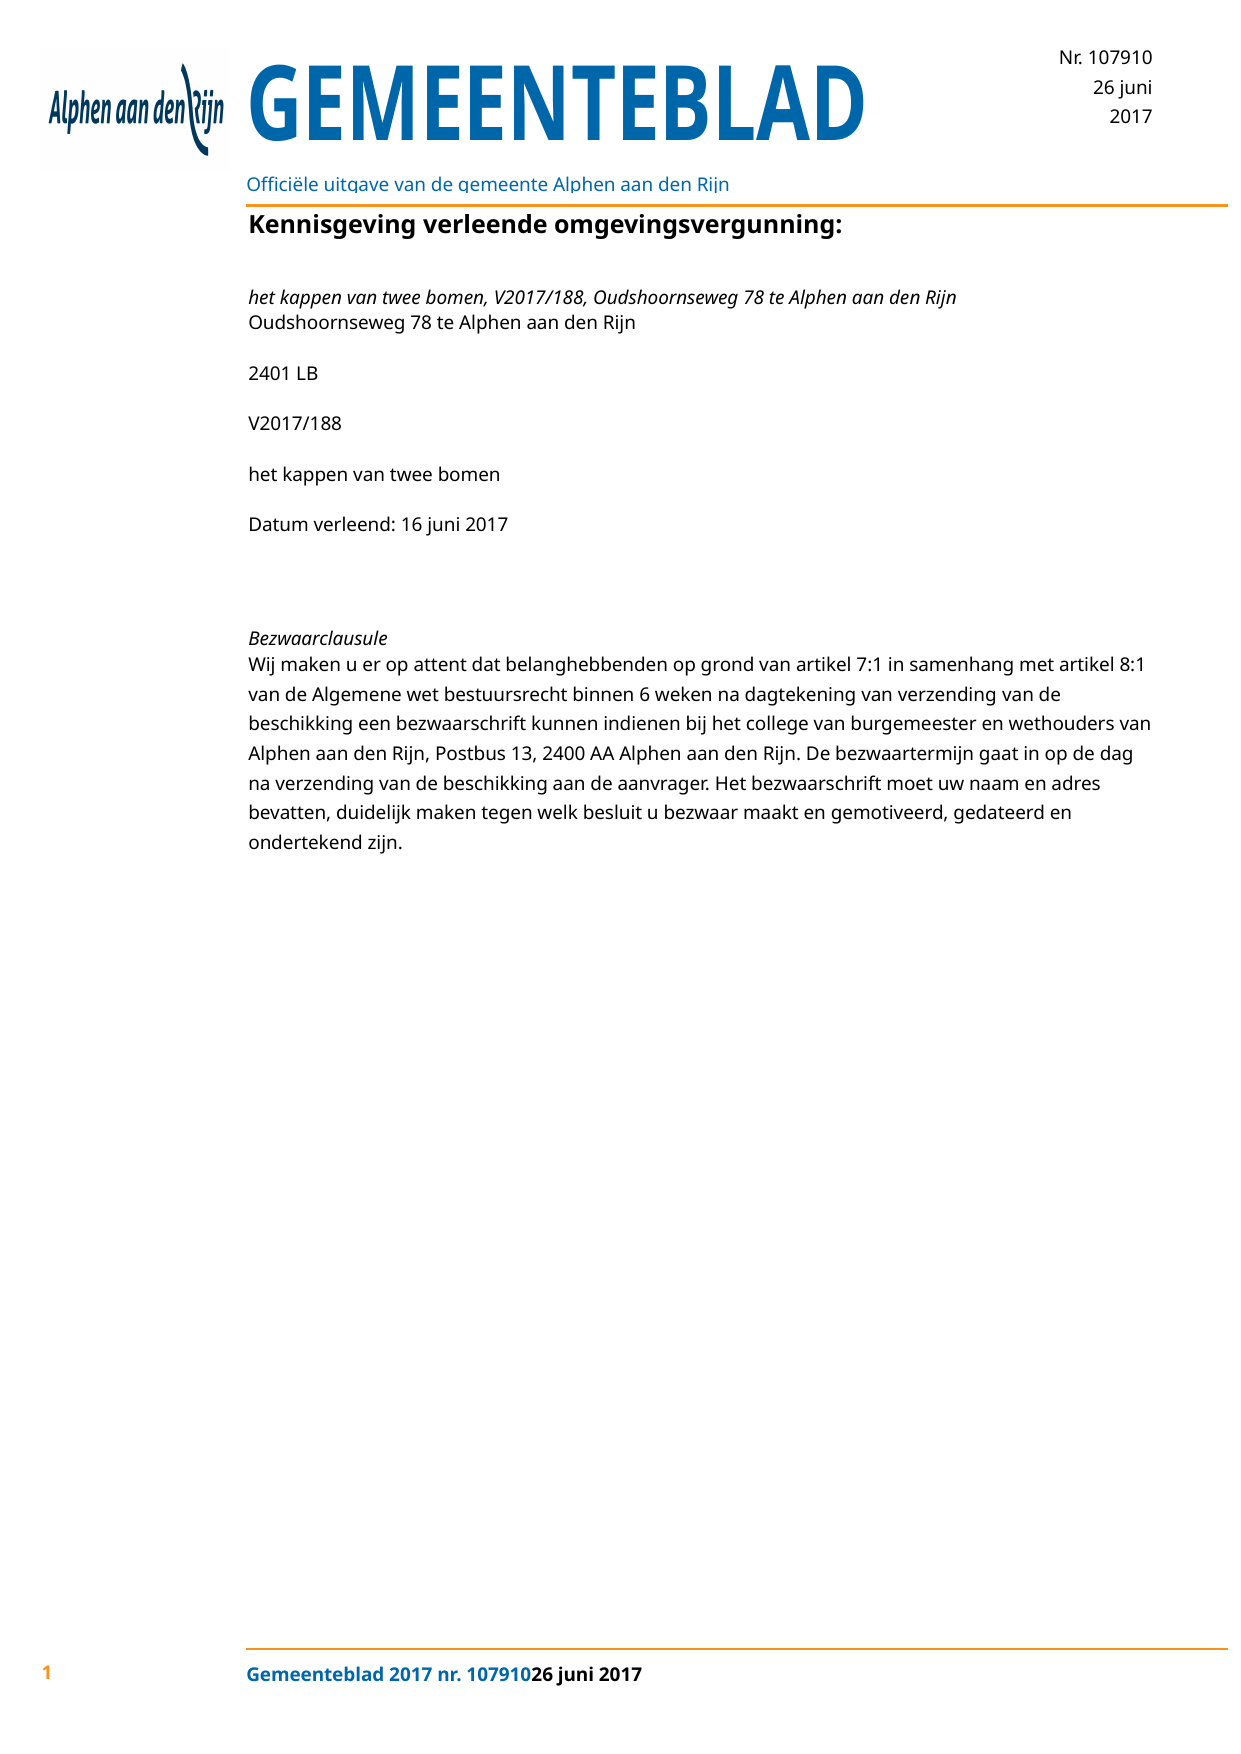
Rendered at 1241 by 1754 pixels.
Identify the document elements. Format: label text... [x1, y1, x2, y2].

text V2017/188 [248, 410, 1152, 436]
text het kappen van twee bomen, V2017/188, Oudshoornseweg 78 te Alphen aan den Rijn [248, 284, 1152, 309]
text Wij maken u er op attent dat belanghebbenden op grond van artikel 7:1 in samenhang met artikel 8:1 van de Algemene wet bestuursrecht binnen 6 weken na dagtekening van verzending van de beschikking een bezwaarschrift kunnen indienen bij het college van burgemeester en wethouders van Alphen aan den Rijn, Postbus 13, 2400 AA Alphen aan den Rijn. De bezwaartermijn gaat in op de dag na verzending van de beschikking aan de aanvrager. Het bezwaarschrift moet uw naam en adres bevatten, duidelijk maken tegen welk besluit u bezwaar maakt en gemotiveerd, gedateerd en ondertekend zijn. [248, 651, 1152, 854]
text Kennisgeving verleende omgevingsvergunning: [248, 207, 1152, 241]
text Oudshoornseweg 78 te Alphen aan den Rijn [248, 309, 1152, 335]
text Bezwaarclausule [248, 626, 1152, 651]
text 2401 LB [248, 360, 1152, 386]
picture [41, 47, 231, 172]
text het kappen van twee bomen [248, 461, 1152, 487]
text Datum verleend: 16 juni 2017 [248, 511, 1152, 537]
